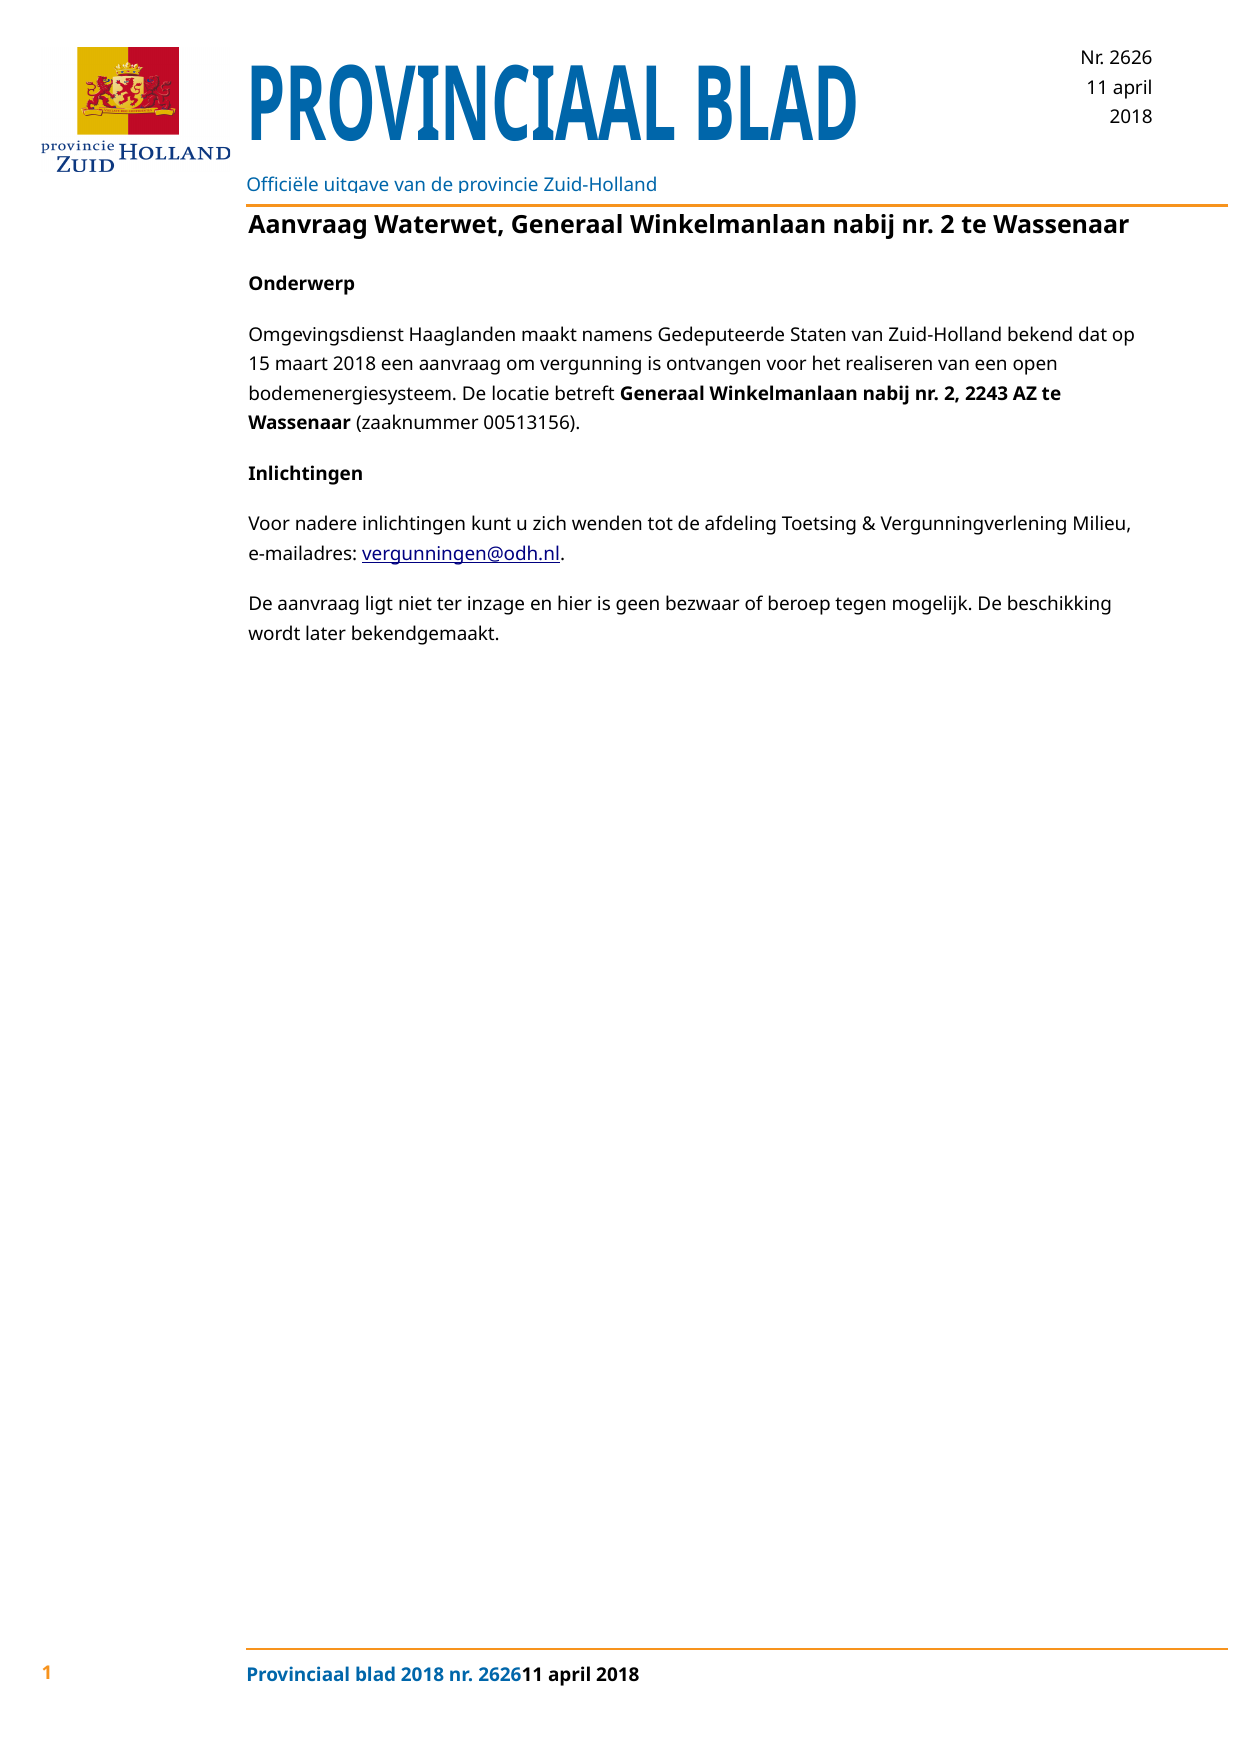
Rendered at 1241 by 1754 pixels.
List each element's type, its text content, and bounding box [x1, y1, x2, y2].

picture [41, 47, 231, 172]
text Onderwerp [248, 270, 1152, 296]
text De aanvraag ligt niet ter inzage en hier is geen bezwaar of beroep tegen mogelijk. De beschikking wordt later bekendgemaakt. [248, 590, 1152, 646]
text Voor nadere inlichtingen kunt u zich wenden tot de afdeling Toetsing & Vergunningverlening Milieu, e-mailadres: vergunningen@odh.nl. [248, 510, 1152, 566]
text Omgevingsdienst Haaglanden maakt namens Gedeputeerde Staten van Zuid-Holland bekend dat op 15 maart 2018 een aanvraag om vergunning is ontvangen voor het realiseren van een open bodemenergiesysteem. De locatie betreft Generaal Winkelmanlaan nabij nr. 2, 2243 AZ te Wassenaar (zaaknummer 00513156). [248, 321, 1152, 435]
text Inlichtingen [248, 460, 1152, 486]
text Aanvraag Waterwet, Generaal Winkelmanlaan nabij nr. 2 te Wassenaar [248, 207, 1152, 241]
